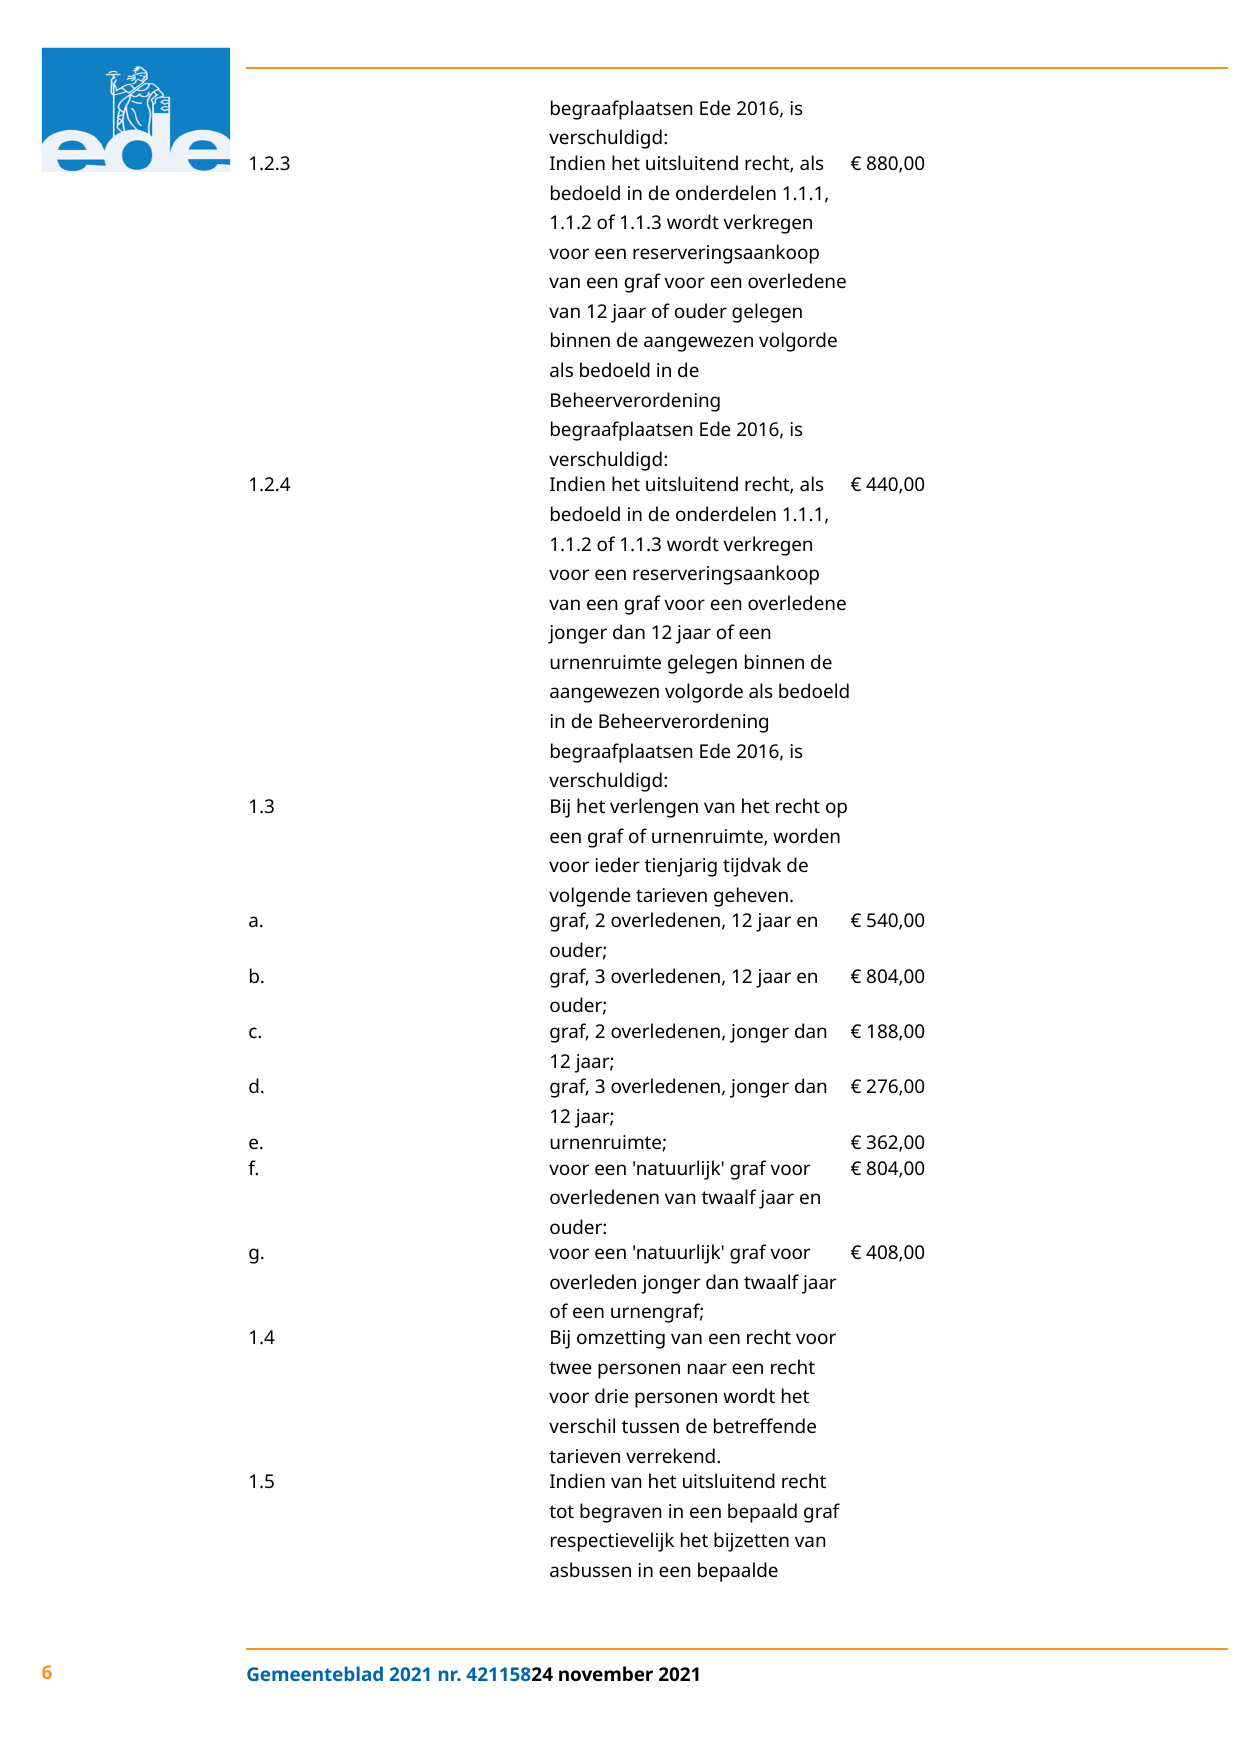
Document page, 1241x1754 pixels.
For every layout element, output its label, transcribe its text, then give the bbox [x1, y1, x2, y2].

table_cell Bij omzetting van een recht voor twee personen naar een recht voor drie personen wordt het verschil tussen de betreffende tarieven verrekend. [549, 1325, 850, 1468]
table_cell a. [248, 908, 549, 963]
table_cell 1.5 [248, 1469, 549, 1583]
table_cell f. [248, 1155, 549, 1239]
table_cell € 188,00 [850, 1018, 1152, 1074]
table_cell g. [248, 1240, 549, 1324]
table_cell graf, 3 overledenen, 12 jaar en ouder; [549, 963, 850, 1018]
table_cell begraafplaatsen Ede 2016, is verschuldigd: [549, 95, 850, 150]
table_cell Bij het verlengen van het recht op een graf of urnenruimte, worden voor ieder tienjarig tijdvak de volgende tarieven geheven. [549, 793, 850, 908]
table_cell € 440,00 [850, 472, 1152, 793]
table_cell graf, 2 overledenen, 12 jaar en ouder; [549, 908, 850, 963]
table_cell [850, 1325, 1152, 1468]
table_cell urnenruimte; [549, 1129, 850, 1155]
table_cell c. [248, 1018, 549, 1074]
table_cell Indien van het uitsluitend recht tot begraven in een bepaald graf respectievelijk het bijzetten van asbussen in een bepaalde [549, 1469, 850, 1583]
table_cell € 880,00 [850, 150, 1152, 472]
table_cell 1.3 [248, 793, 549, 908]
picture [41, 47, 231, 172]
table_cell b. [248, 963, 549, 1018]
table_cell graf, 2 overledenen, jonger dan 12 jaar; [549, 1018, 850, 1074]
table_cell Indien het uitsluitend recht, als bedoeld in de onderdelen 1.1.1, 1.1.2 of 1.1.3 wordt verkregen voor een reserveringsaankoop van een graf voor een overledene van 12 jaar of ouder gelegen binnen de aangewezen volgorde als bedoeld in de Beheerverordening begraafplaatsen Ede 2016, is verschuldigd: [549, 150, 850, 472]
table_cell € 408,00 [850, 1240, 1152, 1324]
table_cell e. [248, 1129, 549, 1155]
table_cell 1.4 [248, 1325, 549, 1468]
table_cell € 362,00 [850, 1129, 1152, 1155]
table_cell graf, 3 overledenen, jonger dan 12 jaar; [549, 1074, 850, 1129]
table_cell [248, 95, 549, 150]
table_cell € 276,00 [850, 1074, 1152, 1129]
table_cell 1.2.4 [248, 472, 549, 793]
table_cell d. [248, 1074, 549, 1129]
table_cell [850, 793, 1152, 908]
table_cell Indien het uitsluitend recht, als bedoeld in de onderdelen 1.1.1, 1.1.2 of 1.1.3 wordt verkregen voor een reserveringsaankoop van een graf voor een overledene jonger dan 12 jaar of een urnenruimte gelegen binnen de aangewezen volgorde als bedoeld in de Beheerverordening begraafplaatsen Ede 2016, is verschuldigd: [549, 472, 850, 793]
table_cell voor een 'natuurlijk' graf voor overleden jonger dan twaalf jaar of een urnengraf; [549, 1240, 850, 1324]
table_cell € 804,00 [850, 963, 1152, 1018]
table_cell € 804,00 [850, 1155, 1152, 1239]
table_cell [850, 95, 1152, 150]
table_cell [850, 1469, 1152, 1583]
table_cell voor een 'natuurlijk' graf voor overledenen van twaalf jaar en ouder: [549, 1155, 850, 1239]
table_cell 1.2.3 [248, 150, 549, 472]
table_cell € 540,00 [850, 908, 1152, 963]
